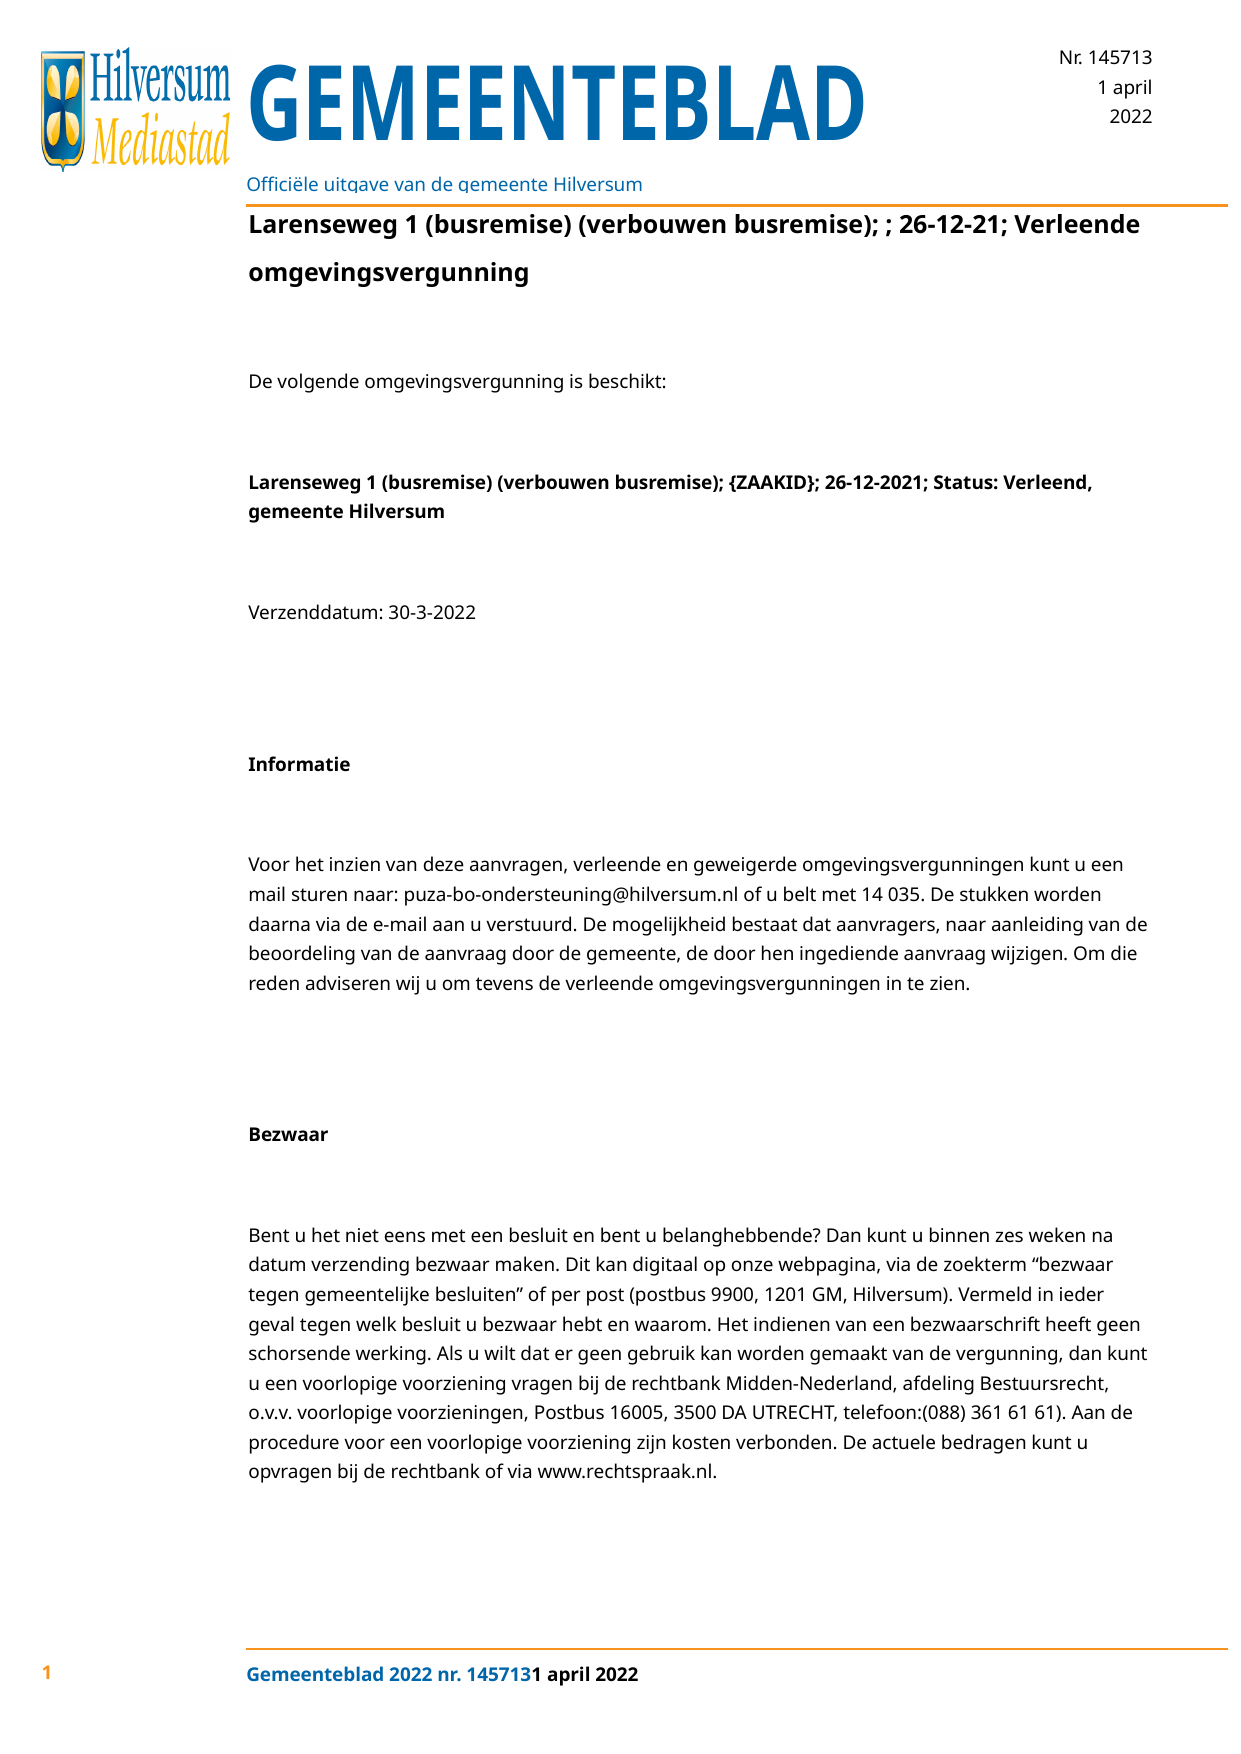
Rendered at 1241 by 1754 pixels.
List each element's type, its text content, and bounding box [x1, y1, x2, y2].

text Voor het inzien van deze aanvragen, verleende en geweigerde omgevingsvergunningen kunt u een mail sturen naar: puza-bo-ondersteuning@hilversum.nl of u belt met 14 035. De stukken worden daarna via de e-mail aan u verstuurd. De mogelijkheid bestaat dat aanvragers, naar aanleiding van de beoordeling van de aanvraag door de gemeente, de door hen ingediende aanvraag wijzigen. Om die reden adviseren wij u om tevens de verleende omgevingsvergunningen in te zien. [248, 852, 1152, 996]
text Larenseweg 1 (busremise) (verbouwen busremise); {ZAAKID}; 26-12-2021; Status: Verleend, gemeente Hilversum [248, 469, 1152, 524]
text Larenseweg 1 (busremise) (verbouwen busremise); ; 26-12-21; Verleende omgevingsvergunning [248, 207, 1152, 288]
text Verzenddatum: 30-3-2022 [248, 599, 1152, 625]
picture [41, 47, 231, 172]
text De volgende omgevingsvergunning is beschikt: [248, 368, 1152, 394]
text Bent u het niet eens met een besluit en bent u belanghebbende? Dan kunt u binnen zes weken na datum verzending bezwaar maken. Dit kan digitaal op onze webpagina, via de zoekterm “bezwaar tegen gemeentelijke besluiten” of per post (postbus 9900, 1201 GM, Hilversum). Vermeld in ieder geval tegen welk besluit u bezwaar hebt en waarom. Het indienen van een bezwaarschrift heeft geen schorsende werking. Als u wilt dat er geen gebruik kan worden gemaakt van de vergunning, dan kunt u een voorlopige voorziening vragen bij de rechtbank Midden-Nederland, afdeling Bestuursrecht, o.v.v. voorlopige voorzieningen, Postbus 16005, 3500 DA UTRECHT, telefoon:(088) 361 61 61). Aan de procedure voor een voorlopige voorziening zijn kosten verbonden. De actuele bedragen kunt u opvragen bij de rechtbank of via www.rechtspraak.nl. [248, 1222, 1152, 1484]
text Bezwaar [248, 1121, 1152, 1147]
text Informatie [248, 751, 1152, 777]
